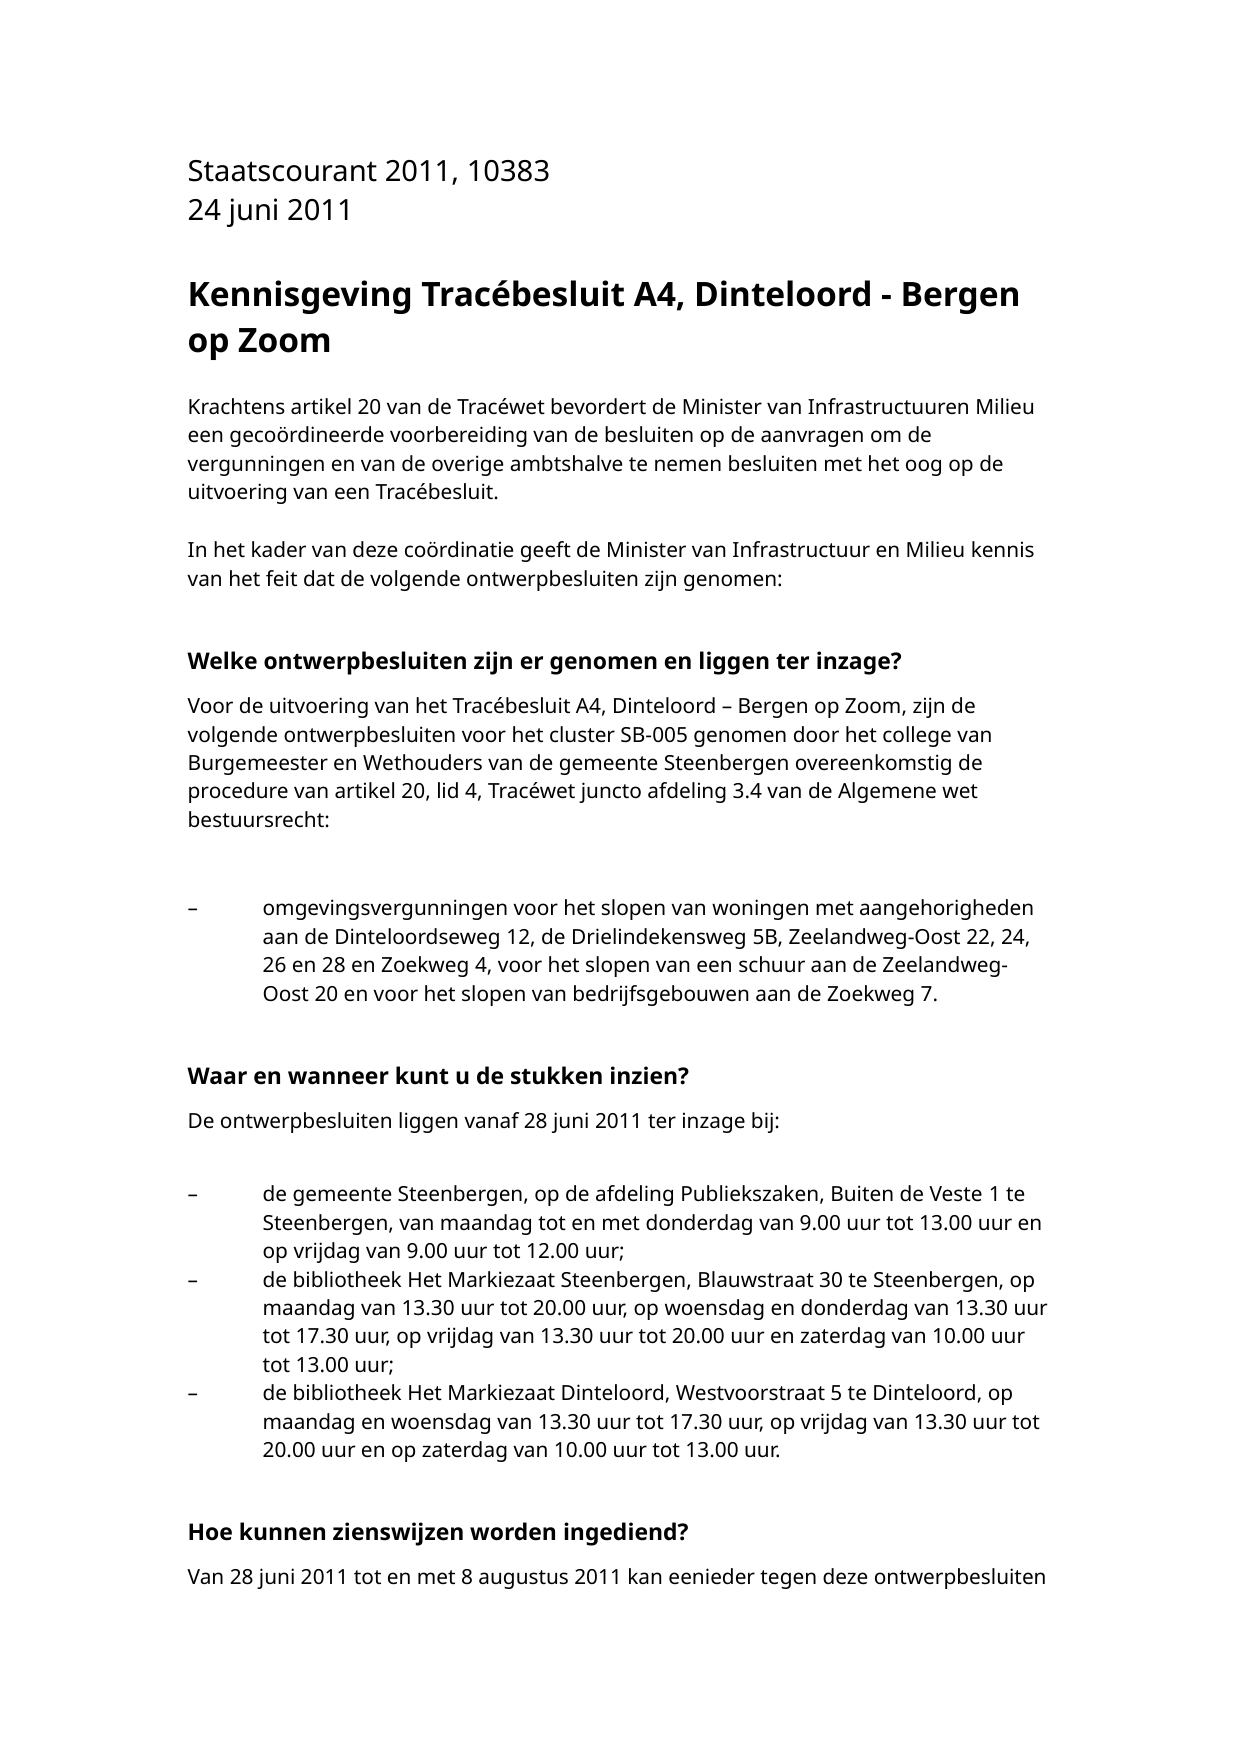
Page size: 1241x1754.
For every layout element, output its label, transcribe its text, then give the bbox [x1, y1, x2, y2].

text In het kader van deze coördinatie geeft de Minister van Infrastructuur en Milieu kennis van het feit dat de volgende ontwerpbesluiten zijn genomen: [187, 536, 1053, 592]
list de bibliotheek Het Markiezaat Dinteloord, Westvoorstraat 5 te Dinteloord, op maandag en woensdag van 13.30 uur tot 17.30 uur, op vrijdag van 13.30 uur tot 20.00 uur en op zaterdag van 10.00 uur tot 13.00 uur. [187, 1378, 1053, 1464]
subtitle Kennisgeving Tracébesluit A4, Dinteloord - Bergen op Zoom [187, 271, 1053, 362]
subtitle Waar en wanneer kunt u de stukken inzien? [187, 1060, 1053, 1091]
subtitle Hoe kunnen zienswijzen worden ingediend? [187, 1516, 1053, 1547]
text Krachtens artikel 20 van de Tracéwet bevordert de Minister van Infrastructuuren Milieu een gecoördineerde voorbereiding van de besluiten op de aanvragen om de vergunningen en van de overige ambtshalve te nemen besluiten met het oog op de uitvoering van een Tracébesluit. [187, 392, 1053, 506]
text De ontwerpbesluiten liggen vanaf 28 juni 2011 ter inzage bij: [187, 1106, 1053, 1134]
text 24 juni 2011 [187, 190, 1053, 229]
text Van 28 juni 2011 tot en met 8 augustus 2011 kan eenieder tegen deze ontwerpbesluiten [187, 1562, 1053, 1591]
list de gemeente Steenbergen, op de afdeling Publiekszaken, Buiten de Veste 1 te Steenbergen, van maandag tot en met donderdag van 9.00 uur tot 13.00 uur en op vrijdag van 9.00 uur tot 12.00 uur; [187, 1179, 1053, 1265]
text Staatscourant 2011, 10383 [187, 150, 1053, 190]
list omgevingsvergunningen voor het slopen van woningen met aangehorigheden aan de Dinteloordseweg 12, de Drielindekensweg 5B, Zeelandweg-Oost 22, 24, 26 en 28 en Zoekweg 4, voor het slopen van een schuur aan de Zeelandweg-Oost 20 en voor het slopen van bedrijfsgebouwen aan de Zoekweg 7. [187, 893, 1053, 1007]
subtitle Welke ontwerpbesluiten zijn er genomen en liggen ter inzage? [187, 645, 1053, 676]
list de bibliotheek Het Markiezaat Steenbergen, Blauwstraat 30 te Steenbergen, op maandag van 13.30 uur tot 20.00 uur, op woensdag en donderdag van 13.30 uur tot 17.30 uur, op vrijdag van 13.30 uur tot 20.00 uur en zaterdag van 10.00 uur tot 13.00 uur; [187, 1265, 1053, 1378]
text Voor de uitvoering van het Tracébesluit A4, Dinteloord – Bergen op Zoom, zijn de volgende ontwerpbesluiten voor het cluster SB-005 genomen door het college van Burgemeester en Wethouders van de gemeente Steenbergen overeenkomstig de procedure van artikel 20, lid 4, Tracéwet juncto afdeling 3.4 van de Algemene wet bestuursrecht: [187, 691, 1053, 833]
